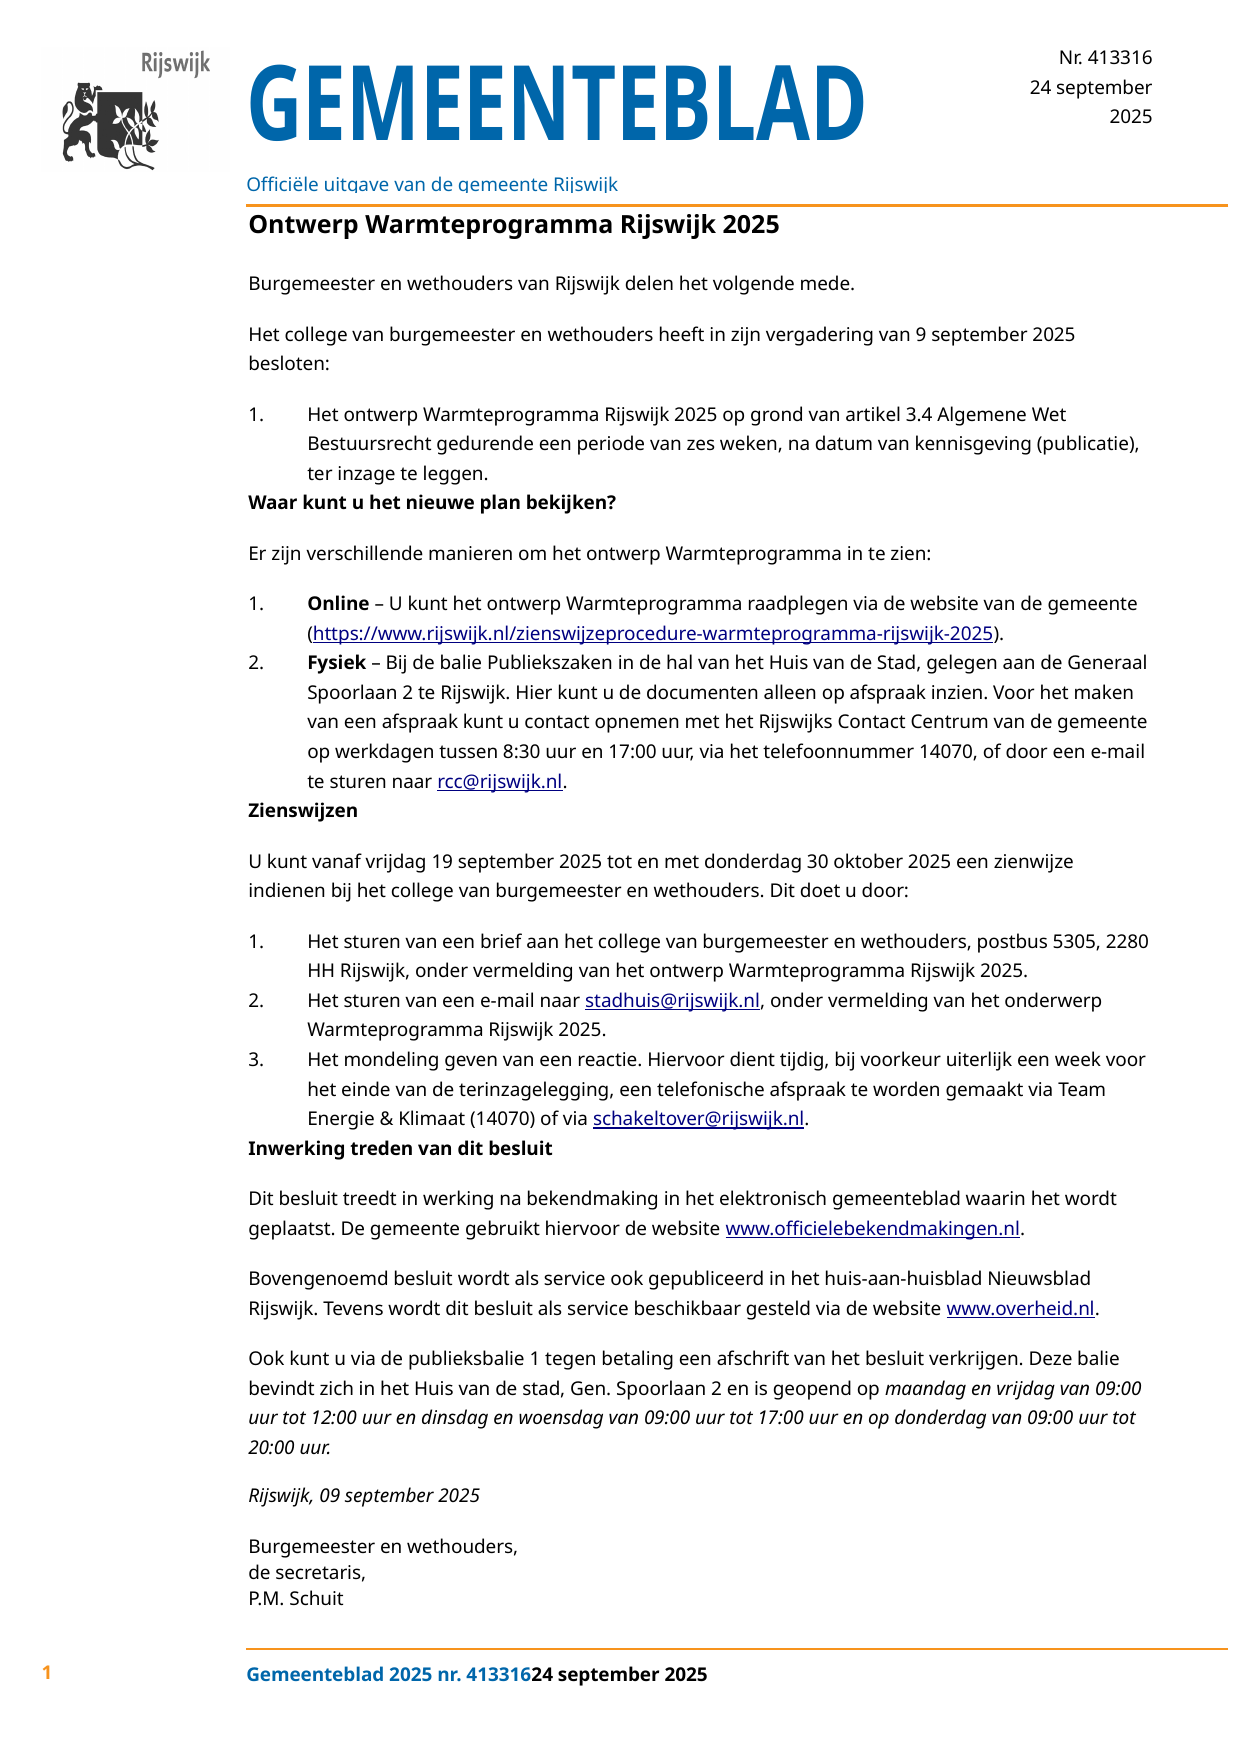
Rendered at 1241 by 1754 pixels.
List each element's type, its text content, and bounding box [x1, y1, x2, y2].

text Ook kunt u via de publieksbalie 1 tegen betaling een afschrift van het besluit verkrijgen. Deze balie bevindt zich in het Huis van de stad, Gen. Spoorlaan 2 en is geopend op maandag en vrijdag van 09:00 uur tot 12:00 uur en dinsdag en woensdag van 09:00 uur tot 17:00 uur en op donderdag van 09:00 uur tot 20:00 uur. [248, 1345, 1152, 1460]
list Het mondeling geven van een reactie. Hiervoor dient tijdig, bij voorkeur uiterlijk een week voor het einde van de terinzagelegging, een telefonische afspraak te worden gemaakt via Team Energie & Klimaat (14070) of via schakeltover@rijswijk.nl. [248, 1046, 1152, 1131]
text Ontwerp Warmteprogramma Rijswijk 2025 [248, 207, 1152, 241]
picture [41, 47, 231, 172]
text Dit besluit treedt in werking na bekendmaking in het elektronisch gemeenteblad waarin het wordt geplaatst. De gemeente gebruikt hiervoor de website www.officielebekendmakingen.nl. [248, 1185, 1152, 1241]
text Zienswijzen [248, 797, 1152, 823]
list Online – U kunt het ontwerp Warmteprogramma raadplegen via de website van de gemeente (https://www.rijswijk.nl/zienswijzeprocedure-warmteprogramma-rijswijk-2025). [248, 590, 1152, 646]
list Het sturen van een brief aan het college van burgemeester en wethouders, postbus 5305, 2280 HH Rijswijk, onder vermelding van het ontwerp Warmteprogramma Rijswijk 2025. [248, 928, 1152, 983]
text Rijswijk, 09 september 2025 [248, 1482, 1152, 1508]
text Waar kunt u het nieuwe plan bekijken? [248, 489, 1152, 515]
text Burgemeester en wethouders van Rijswijk delen het volgende mede. [248, 270, 1152, 296]
text Inwerking treden van dit besluit [248, 1135, 1152, 1161]
text Het college van burgemeester en wethouders heeft in zijn vergadering van 9 september 2025 besloten: [248, 321, 1152, 376]
text P.M. Schuit [248, 1585, 1152, 1611]
text de secretaris, [248, 1559, 1152, 1585]
text U kunt vanaf vrijdag 19 september 2025 tot en met donderdag 30 oktober 2025 een zienwijze indienen bij het college van burgemeester en wethouders. Dit doet u door: [248, 848, 1152, 903]
text Burgemeester en wethouders, [248, 1533, 1152, 1559]
list Fysiek – Bij de balie Publiekszaken in de hal van het Huis van de Stad, gelegen aan de Generaal Spoorlaan 2 te Rijswijk. Hier kunt u de documenten alleen op afspraak inzien. Voor het maken van een afspraak kunt u contact opnemen met het Rijswijks Contact Centrum van de gemeente op werkdagen tussen 8:30 uur en 17:00 uur, via het telefoonnummer 14070, of door een e-mail te sturen naar rcc@rijswijk.nl. [248, 649, 1152, 793]
text Er zijn verschillende manieren om het ontwerp Warmteprogramma in te zien: [248, 540, 1152, 566]
list Het sturen van een e-mail naar stadhuis@rijswijk.nl, onder vermelding van het onderwerp Warmteprogramma Rijswijk 2025. [248, 987, 1152, 1042]
list Het ontwerp Warmteprogramma Rijswijk 2025 op grond van artikel 3.4 Algemene Wet Bestuursrecht gedurende een periode van zes weken, na datum van kennisgeving (publicatie), ter inzage te leggen. [248, 401, 1152, 486]
text Bovengenoemd besluit wordt als service ook gepubliceerd in het huis-aan-huisblad Nieuwsblad Rijswijk. Tevens wordt dit besluit als service beschikbaar gesteld via de website www.overheid.nl. [248, 1265, 1152, 1321]
